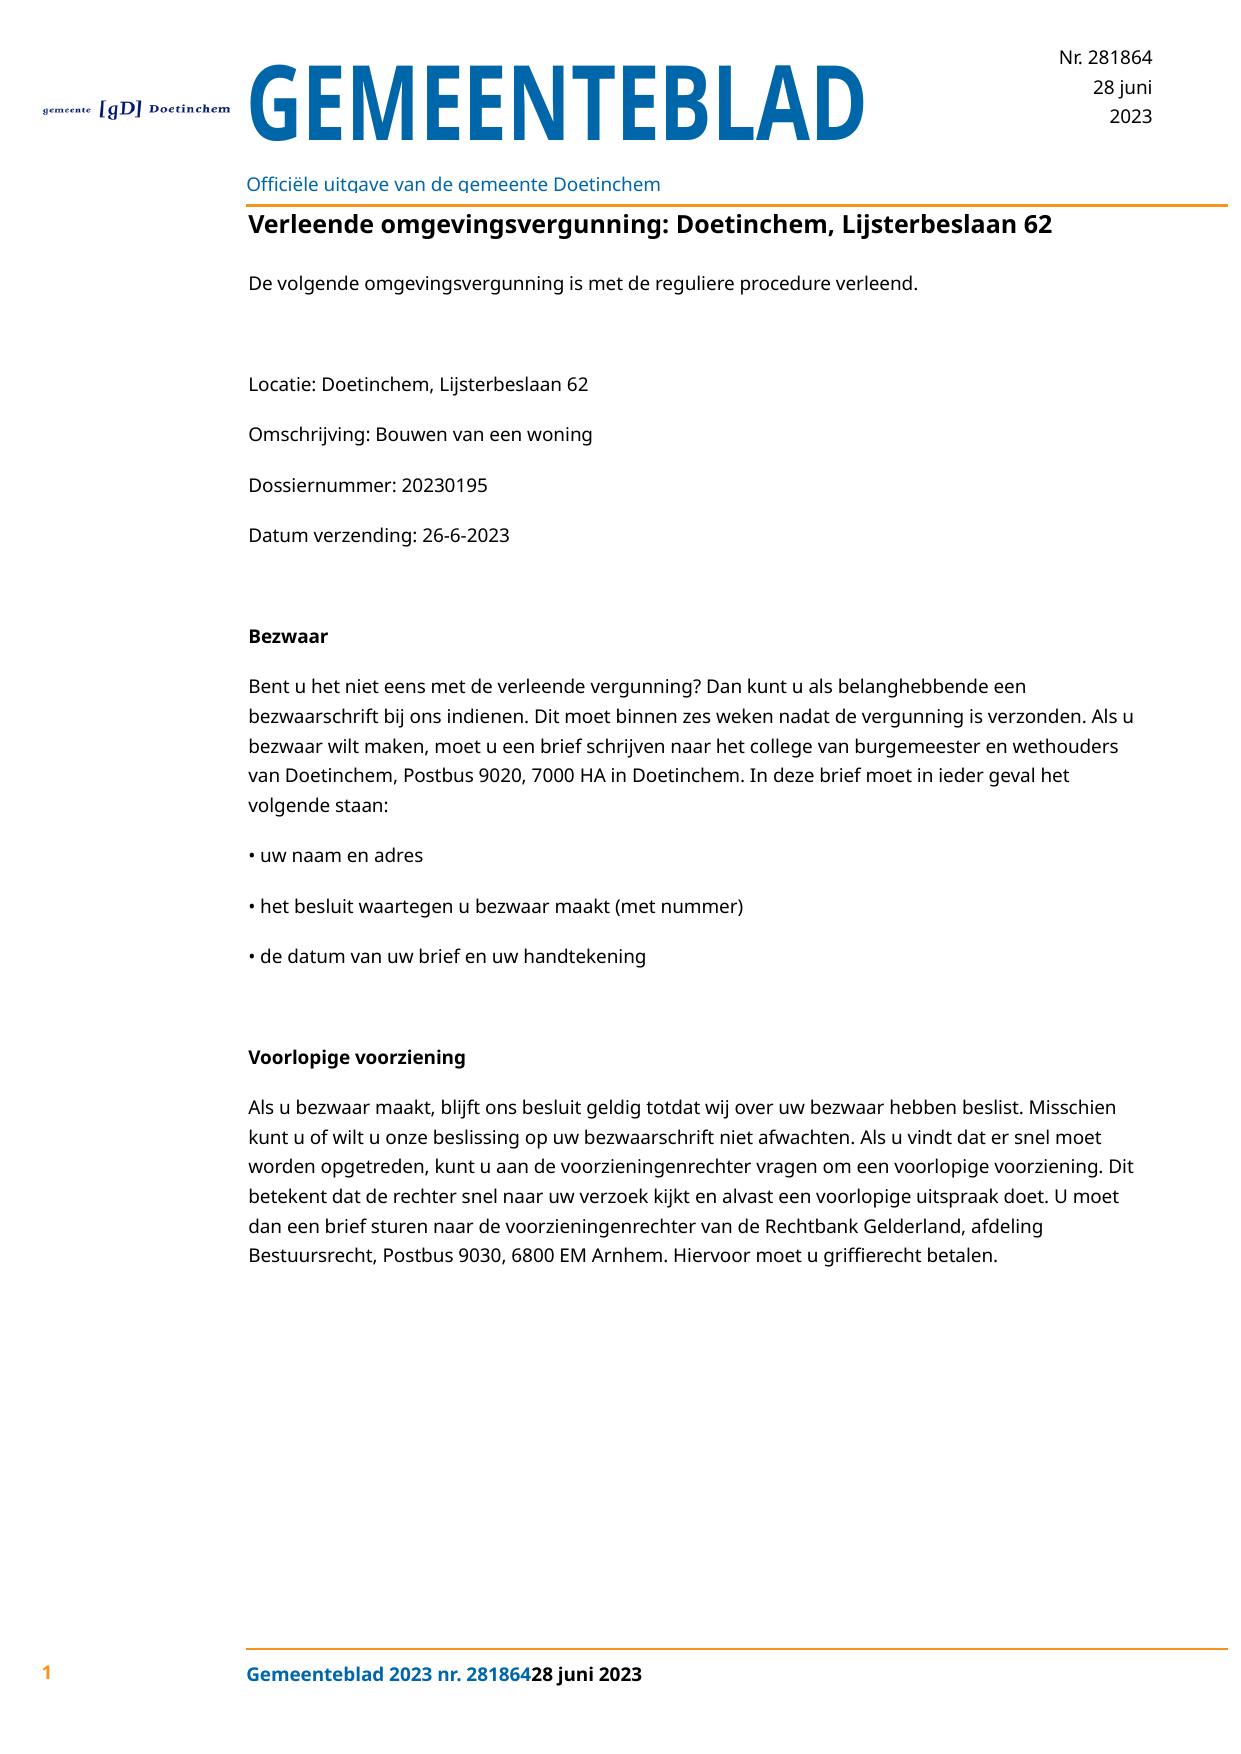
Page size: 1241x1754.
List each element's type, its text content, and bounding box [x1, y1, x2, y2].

text • het besluit waartegen u bezwaar maakt (met nummer) [248, 893, 1152, 918]
text Voorlopige voorziening [248, 1044, 1152, 1070]
text Dossiernummer: 20230195 [248, 472, 1152, 498]
text Locatie: Doetinchem, Lijsterbeslaan 62 [248, 371, 1152, 397]
text • uw naam en adres [248, 842, 1152, 868]
text Datum verzending: 26-6-2023 [248, 522, 1152, 548]
text Bent u het niet eens met de verleende vergunning? Dan kunt u als belanghebbende een bezwaarschrift bij ons indienen. Dit moet binnen zes weken nadat de vergunning is verzonden. Als u bezwaar wilt maken, moet u een brief schrijven naar het college van burgemeester en wethouders van Doetinchem, Postbus 9020, 7000 HA in Doetinchem. In deze brief moet in ieder geval het volgende staan: [248, 674, 1152, 818]
picture [41, 47, 231, 172]
text De volgende omgevingsvergunning is met de reguliere procedure verleend. [248, 270, 1152, 296]
text Verleende omgevingsvergunning: Doetinchem, Lijsterbeslaan 62 [248, 207, 1152, 241]
text • de datum van uw brief en uw handtekening [248, 943, 1152, 969]
text Als u bezwaar maakt, blijft ons besluit geldig totdat wij over uw bezwaar hebben beslist. Misschien kunt u of wilt u onze beslissing op uw bezwaarschrift niet afwachten. Als u vindt dat er snel moet worden opgetreden, kunt u aan de voorzieningenrechter vragen om een voorlopige voorziening. Dit betekent dat de rechter snel naar uw verzoek kijkt en alvast een voorlopige uitspraak doet. U moet dan een brief sturen naar de voorzieningenrechter van de Rechtbank Gelderland, afdeling Bestuursrecht, Postbus 9030, 6800 EM Arnhem. Hiervoor moet u griffierecht betalen. [248, 1094, 1152, 1268]
text Omschrijving: Bouwen van een woning [248, 422, 1152, 447]
text Bezwaar [248, 623, 1152, 649]
